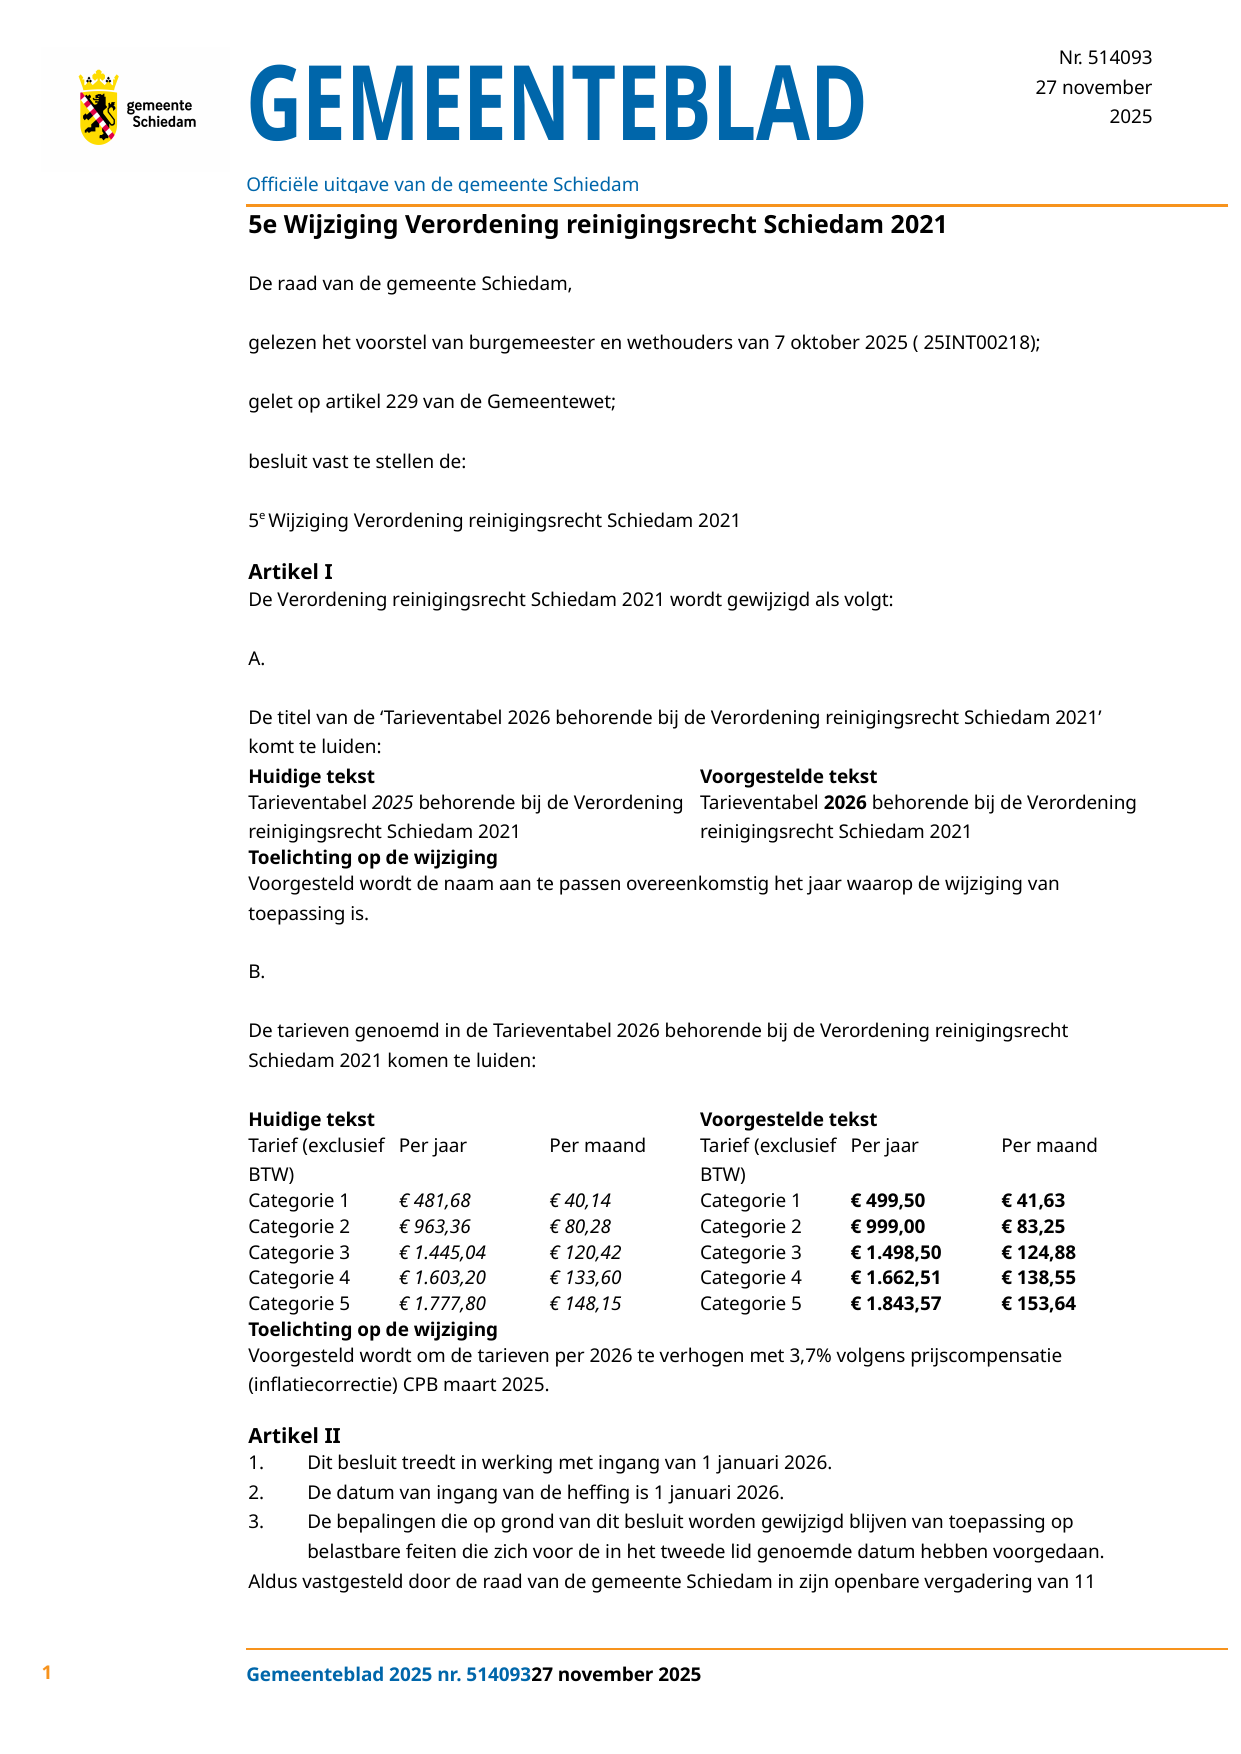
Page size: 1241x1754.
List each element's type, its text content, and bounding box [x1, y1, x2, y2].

table_cell Categorie 3 [700, 1239, 850, 1264]
table_header Huidige tekst [248, 764, 700, 789]
table_cell € 481,68 [399, 1188, 549, 1213]
table_cell Tarief (exclusief BTW) [700, 1132, 850, 1187]
table_cell € 963,36 [399, 1213, 549, 1239]
table_cell Categorie 2 [248, 1213, 398, 1239]
table_cell € 1.843,57 [850, 1290, 1001, 1316]
table_cell € 499,50 [850, 1188, 1001, 1213]
table_cell Categorie 2 [700, 1213, 850, 1239]
text 5e Wijziging Verordening reinigingsrecht Schiedam 2021 [248, 507, 1152, 533]
text De tarieven genoemd in de Tarieventabel 2026 behorende bij de Verordening reinigingsrecht Schiedam 2021 komen te luiden: [248, 1017, 1152, 1073]
list De datum van ingang van de heffing is 1 januari 2026. [248, 1479, 1152, 1505]
text Artikel II [248, 1421, 1152, 1449]
table_cell Voorgesteld wordt de naam aan te passen overeenkomstig het jaar waarop de wijziging van toepassing is. [248, 870, 1152, 926]
table_header Voorgestelde tekst [700, 764, 1152, 789]
table_cell € 138,55 [1001, 1265, 1152, 1290]
text Artikel I [248, 557, 1152, 586]
table_cell € 124,88 [1001, 1239, 1152, 1264]
text gelezen het voorstel van burgemeester en wethouders van 7 oktober 2025 ( 25INT00218); [248, 329, 1152, 355]
picture [41, 47, 231, 172]
text De Verordening reinigingsrecht Schiedam 2021 wordt gewijzigd als volgt: [248, 586, 1152, 612]
table_cell Categorie 4 [700, 1265, 850, 1290]
text besluit vast te stellen de: [248, 448, 1152, 473]
table_cell € 153,64 [1001, 1290, 1152, 1316]
table_cell [700, 845, 1152, 870]
table_cell € 83,25 [1001, 1213, 1152, 1239]
table_cell Tarieventabel 2025 behorende bij de Verordening reinigingsrecht Schiedam 2021 [248, 789, 700, 844]
table_cell € 133,60 [549, 1265, 700, 1290]
table_cell Categorie 5 [700, 1290, 850, 1316]
table_cell Tarieventabel 2026 behorende bij de Verordening reinigingsrecht Schiedam 2021 [700, 789, 1152, 844]
text De raad van de gemeente Schiedam, [248, 270, 1152, 296]
text 5e Wijziging Verordening reinigingsrecht Schiedam 2021 [248, 207, 1152, 241]
text De titel van de ‘Tarieventabel 2026 behorende bij de Verordening reinigingsrecht Schiedam 2021’ komt te luiden: [248, 704, 1152, 759]
text gelet op artikel 229 van de Gemeentewet; [248, 389, 1152, 414]
list Dit besluit treedt in werking met ingang van 1 januari 2026. [248, 1449, 1152, 1475]
table_cell € 1.445,04 [399, 1239, 549, 1264]
table_cell € 1.777,80 [399, 1290, 549, 1316]
table_cell € 120,42 [549, 1239, 700, 1264]
table_cell Voorgesteld wordt om de tarieven per 2026 te verhogen met 3,7% volgens prijscompensatie (inflatiecorrectie) CPB maart 2025. [248, 1342, 1152, 1397]
text A. [248, 645, 1152, 671]
table_cell Categorie 1 [248, 1188, 398, 1213]
text Aldus vastgesteld door de raad van de gemeente Schiedam in zijn openbare vergadering van 11 [248, 1568, 1152, 1594]
table_cell Categorie 1 [700, 1188, 850, 1213]
table_header Huidige tekst [248, 1106, 700, 1132]
table_header Voorgestelde tekst [700, 1106, 1152, 1132]
table_cell € 1.498,50 [850, 1239, 1001, 1264]
table_cell Per jaar [399, 1132, 549, 1187]
table_cell Per jaar [850, 1132, 1001, 1187]
table_cell € 1.662,51 [850, 1265, 1001, 1290]
table_cell Per maand [1001, 1132, 1152, 1187]
table_cell Tarief (exclusief BTW) [248, 1132, 398, 1187]
table_cell Per maand [549, 1132, 700, 1187]
table_cell € 40,14 [549, 1188, 700, 1213]
table_cell € 148,15 [549, 1290, 700, 1316]
table_cell Categorie 4 [248, 1265, 398, 1290]
table_cell Categorie 3 [248, 1239, 398, 1264]
table_cell € 1.603,20 [399, 1265, 549, 1290]
list De bepalingen die op grond van dit besluit worden gewijzigd blijven van toepassing op belastbare feiten die zich voor de in het tweede lid genoemde datum hebben voorgedaan. [248, 1509, 1152, 1564]
table_cell Toelichting op de wijziging [248, 845, 700, 870]
table_cell € 41,63 [1001, 1188, 1152, 1213]
text B. [248, 958, 1152, 984]
table_cell Toelichting op de wijziging [248, 1316, 1152, 1342]
table_cell € 999,00 [850, 1213, 1001, 1239]
table_cell € 80,28 [549, 1213, 700, 1239]
table_cell Categorie 5 [248, 1290, 398, 1316]
